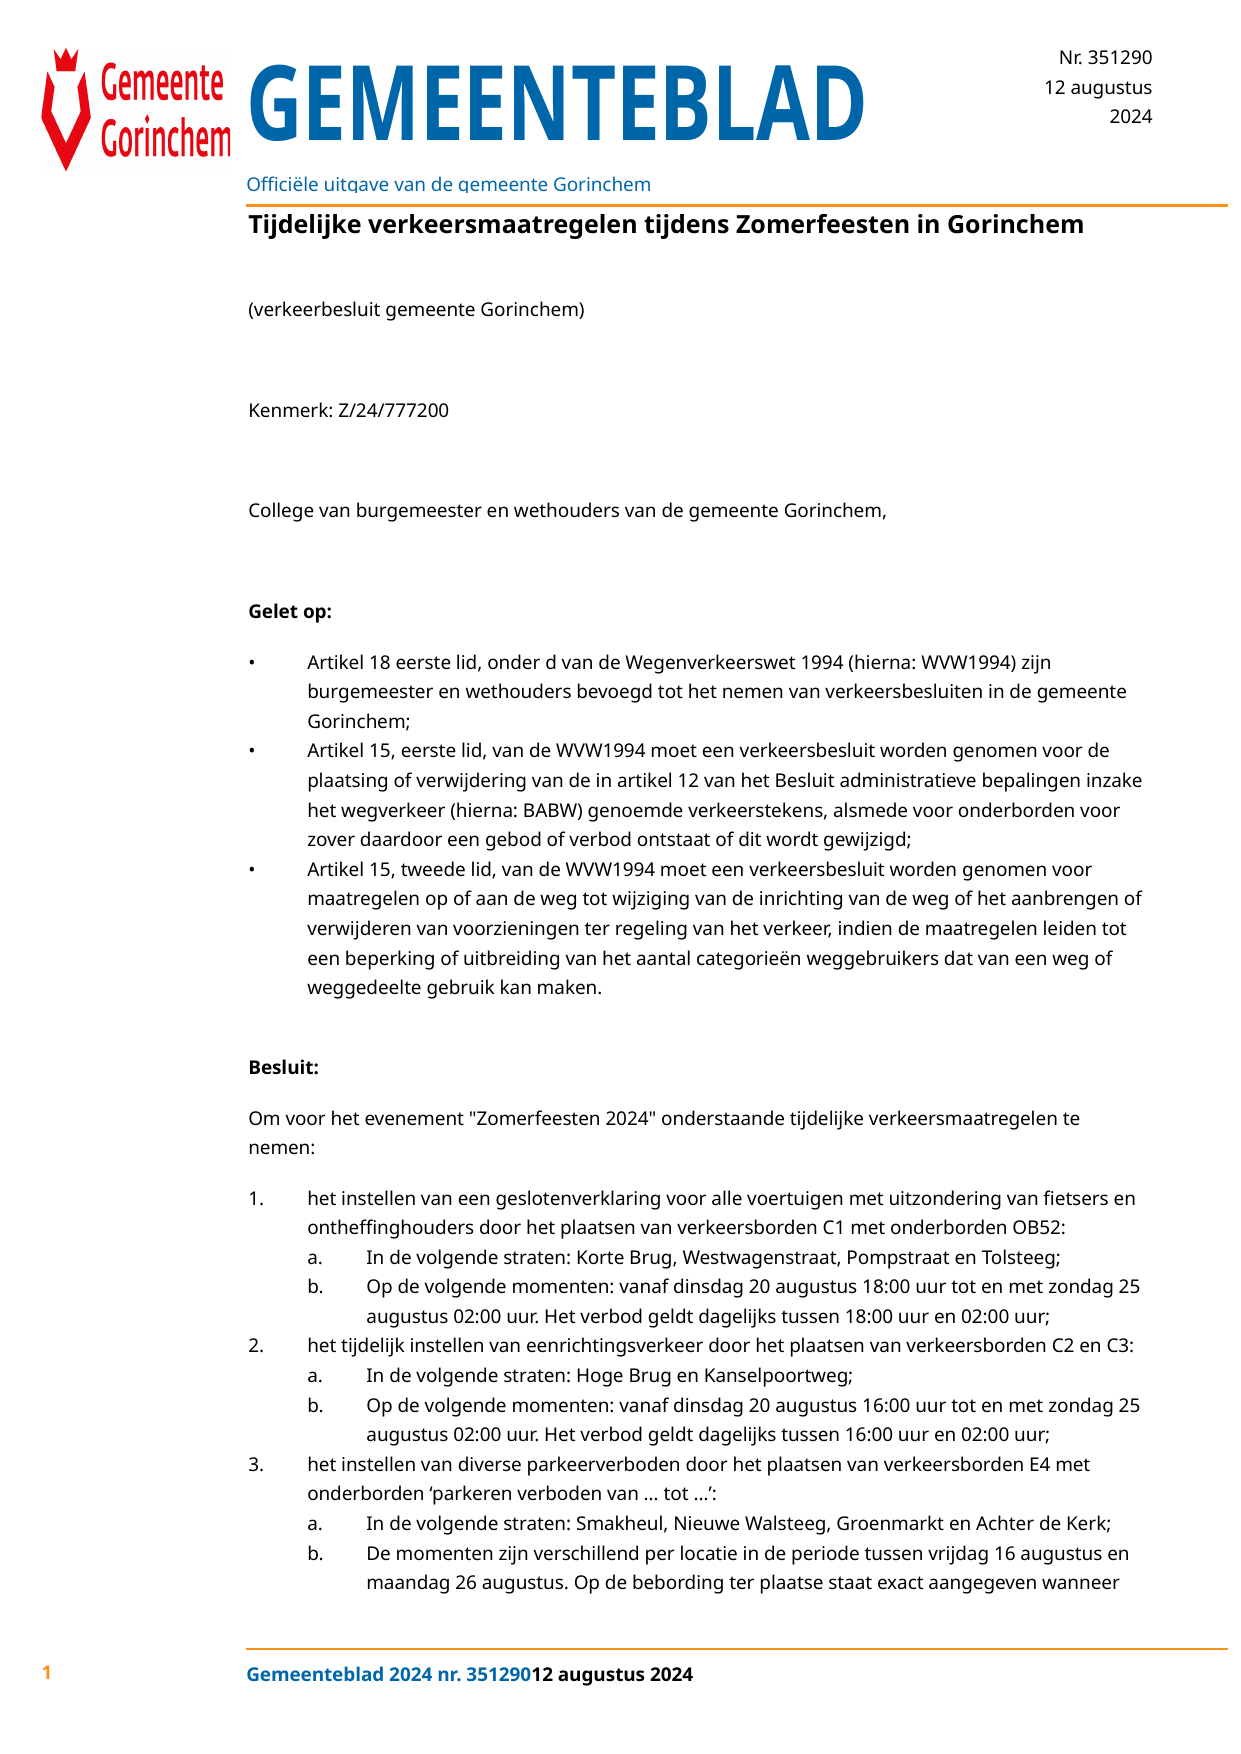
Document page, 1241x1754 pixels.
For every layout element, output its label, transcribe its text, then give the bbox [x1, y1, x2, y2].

picture [41, 47, 231, 172]
text Om voor het evenement "Zomerfeesten 2024" onderstaande tijdelijke verkeersmaatregelen te nemen: [248, 1105, 1152, 1160]
list In de volgende straten: Hoge Brug en Kanselpoortweg; [307, 1362, 1152, 1388]
text Kenmerk: Z/24/777200 [248, 397, 1152, 423]
list Op de volgende momenten: vanaf dinsdag 20 augustus 18:00 uur tot en met zondag 25 augustus 02:00 uur. Het verbod geldt dagelijks tussen 18:00 uur en 02:00 uur; [307, 1273, 1152, 1329]
list Op de volgende momenten: vanaf dinsdag 20 augustus 16:00 uur tot en met zondag 25 augustus 02:00 uur. Het verbod geldt dagelijks tussen 16:00 uur en 02:00 uur; [307, 1392, 1152, 1447]
text College van burgemeester en wethouders van de gemeente Gorinchem, [248, 498, 1152, 523]
text Tijdelijke verkeersmaatregelen tijdens Zomerfeesten in Gorinchem [248, 207, 1152, 241]
list Artikel 18 eerste lid, onder d van de Wegenverkeerswet 1994 (hierna: WVW1994) zijn burgemeester en wethouders bevoegd tot het nemen van verkeersbesluiten in de gemeente Gorinchem; [248, 649, 1152, 734]
list Artikel 15, tweede lid, van de WVW1994 moet een verkeersbesluit worden genomen voor maatregelen op of aan de weg tot wijziging van de inrichting van de weg of het aanbrengen of verwijderen van voorzieningen ter regeling van het verkeer, indien de maatregelen leiden tot een beperking of uitbreiding van het aantal categorieën weggebruikers dat van een weg of weggedeelte gebruik kan maken. [248, 856, 1152, 1000]
text (verkeerbesluit gemeente Gorinchem) [248, 296, 1152, 322]
list het instellen van diverse parkeerverboden door het plaatsen van verkeersborden E4 met onderborden ‘parkeren verboden van … tot …’: [248, 1451, 1152, 1506]
list het tijdelijk instellen van eenrichtingsverkeer door het plaatsen van verkeersborden C2 en C3: [248, 1333, 1152, 1358]
text Besluit: [248, 1054, 1152, 1080]
list De momenten zijn verschillend per locatie in de periode tussen vrijdag 16 augustus en maandag 26 augustus. Op de bebording ter plaatse staat exact aangegeven wanneer [307, 1540, 1152, 1595]
list In de volgende straten: Smakheul, Nieuwe Walsteeg, Groenmarkt en Achter de Kerk; [307, 1510, 1152, 1536]
text Gelet op: [248, 598, 1152, 624]
list In de volgende straten: Korte Brug, Westwagenstraat, Pompstraat en Tolsteeg; [307, 1244, 1152, 1270]
list Artikel 15, eerste lid, van de WVW1994 moet een verkeersbesluit worden genomen voor de plaatsing of verwijdering van de in artikel 12 van het Besluit administratieve bepalingen inzake het wegverkeer (hierna: BABW) genoemde verkeerstekens, alsmede voor onderborden voor zover daardoor een gebod of verbod ontstaat of dit wordt gewijzigd; [248, 738, 1152, 852]
list het instellen van een geslotenverklaring voor alle voertuigen met uitzondering van fietsers en ontheffinghouders door het plaatsen van verkeersborden C1 met onderborden OB52: [248, 1185, 1152, 1240]
